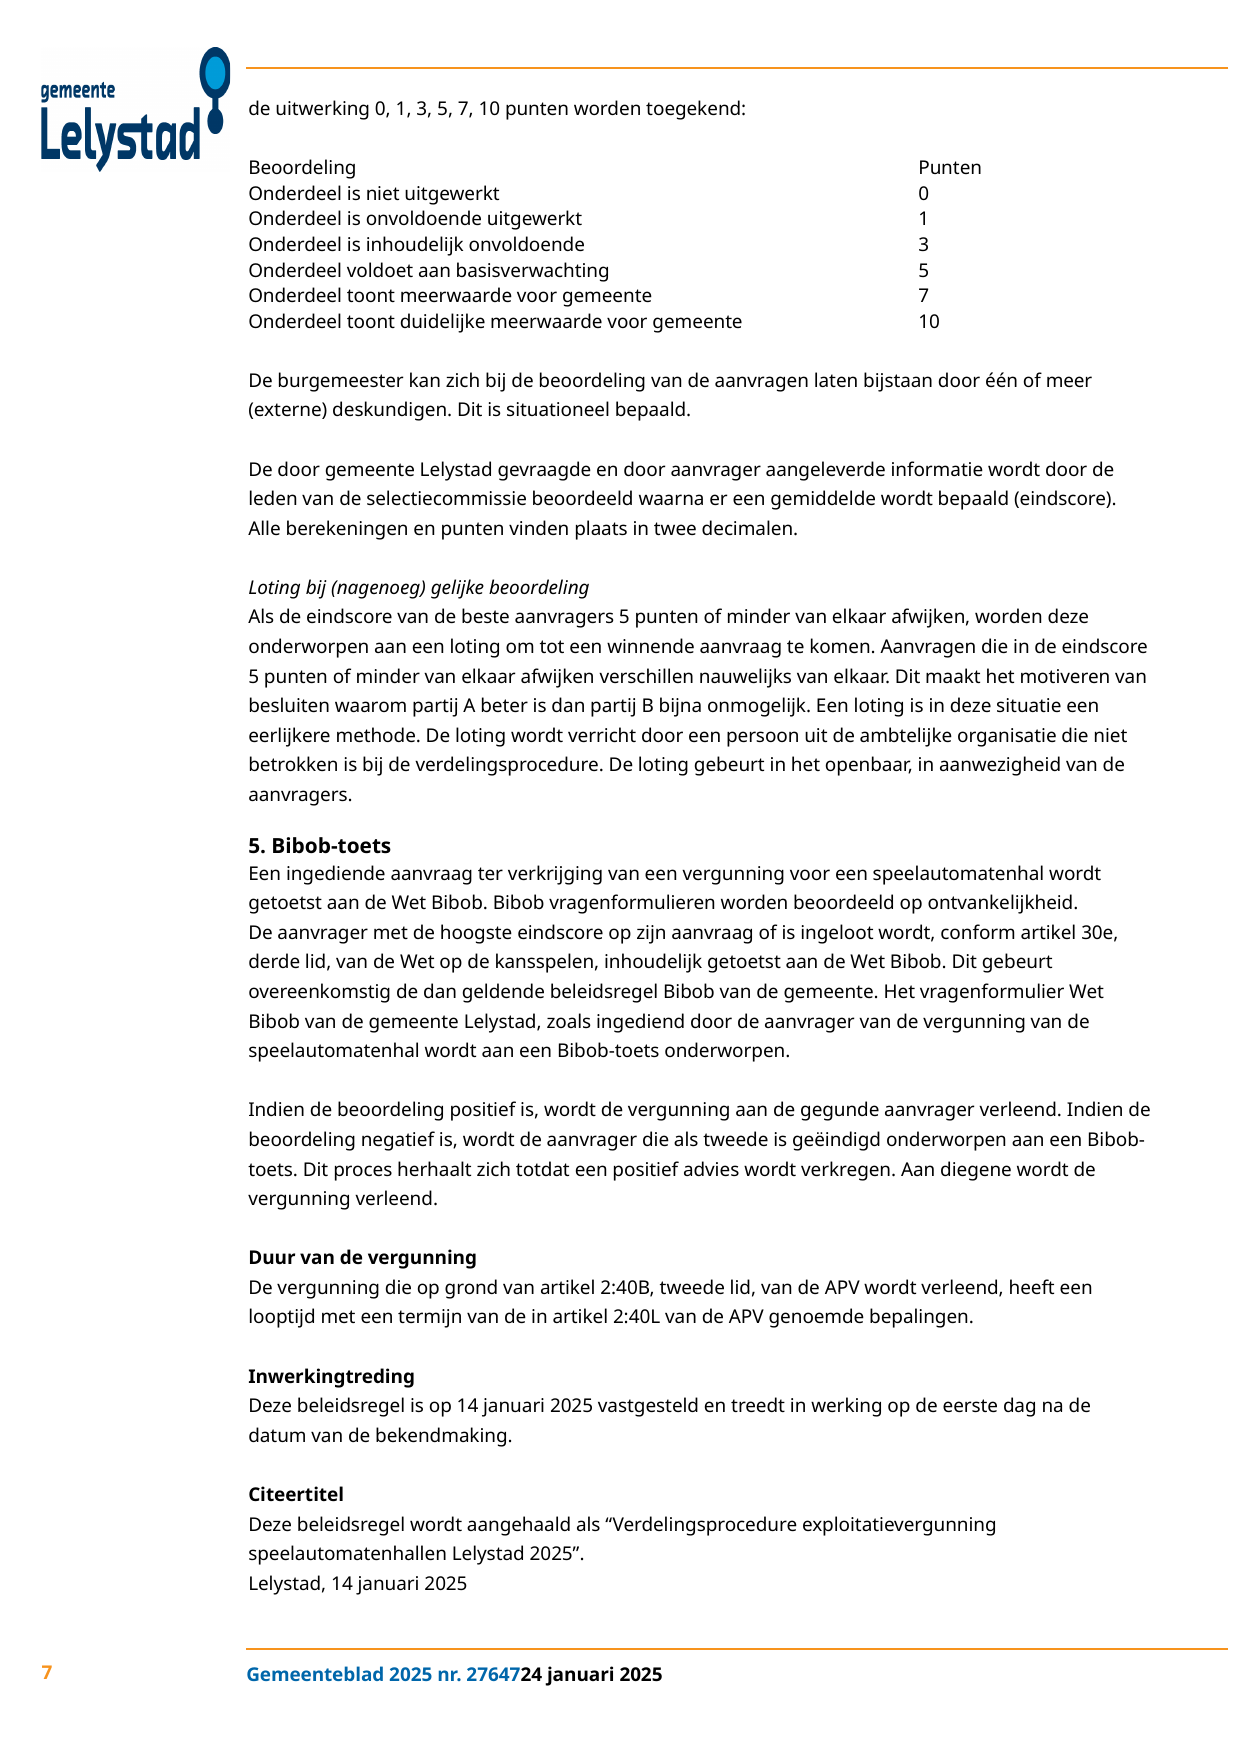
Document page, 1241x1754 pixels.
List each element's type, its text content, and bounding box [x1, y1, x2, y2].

text Loting bij (nagenoeg) gelijke beoordeling [248, 574, 1152, 600]
table_cell 3 [918, 231, 1152, 257]
text De burgemeester kan zich bij de beoordeling van de aanvragen laten bijstaan door één of meer (externe) deskundigen. Dit is situationeel bepaald. [248, 367, 1152, 422]
text Citeertitel [248, 1481, 1152, 1507]
table_cell 10 [918, 309, 1152, 334]
table_cell 0 [918, 180, 1152, 206]
table_cell Onderdeel voldoet aan basisverwachting [248, 257, 918, 283]
text De door gemeente Lelystad gevraagde en door aanvrager aangeleverde informatie wordt door de leden van de selectiecommissie beoordeeld waarna er een gemiddelde wordt bepaald (eindscore). Alle berekeningen en punten vinden plaats in twee decimalen. [248, 456, 1152, 541]
table_cell Onderdeel toont duidelijke meerwaarde voor gemeente [248, 309, 918, 334]
text Inwerkingtreding [248, 1363, 1152, 1389]
picture [41, 47, 231, 172]
text Indien de beoordeling positief is, wordt de vergunning aan de gegunde aanvrager verleend. Indien de beoordeling negatief is, wordt de aanvrager die als tweede is geëindigd onderworpen aan een Bibob-toets. Dit proces herhaalt zich totdat een positief advies wordt verkregen. Aan diegene wordt de vergunning verleend. [248, 1097, 1152, 1211]
text Deze beleidsregel is op 14 januari 2025 vastgesteld en treedt in werking op de eerste dag na de datum van de bekendmaking. [248, 1392, 1152, 1448]
text De aanvrager met de hoogste eindscore op zijn aanvraag of is ingeloot wordt, conform artikel 30e, derde lid, van de Wet op de kansspelen, inhoudelijk getoetst aan de Wet Bibob. Dit gebeurt overeenkomstig de dan geldende beleidsregel Bibob van de gemeente. Het vragenformulier Wet Bibob van de gemeente Lelystad, zoals ingediend door de aanvrager van de vergunning van de speelautomatenhal wordt aan een Bibob-toets onderworpen. [248, 919, 1152, 1063]
table_cell Onderdeel is niet uitgewerkt [248, 180, 918, 206]
text 5. Bibob-toets [248, 832, 1152, 860]
table_header Punten [918, 154, 1152, 180]
text Als de eindscore van de beste aanvragers 5 punten of minder van elkaar afwijken, worden deze onderworpen aan een loting om tot een winnende aanvraag te komen. Aanvragen die in de eindscore 5 punten of minder van elkaar afwijken verschillen nauwelijks van elkaar. Dit maakt het motiveren van besluiten waarom partij A beter is dan partij B bijna onmogelijk. Een loting is in deze situatie een eerlijkere methode. De loting wordt verricht door een persoon uit de ambtelijke organisatie die niet betrokken is bij de verdelingsprocedure. De loting gebeurt in het openbaar, in aanwezigheid van de aanvragers. [248, 604, 1152, 807]
text de uitwerking 0, 1, 3, 5, 7, 10 punten worden toegekend: [248, 95, 1152, 121]
text Lelystad, 14 januari 2025 [248, 1570, 1152, 1596]
table_cell 1 [918, 206, 1152, 231]
table_cell 7 [918, 283, 1152, 308]
table_cell Onderdeel is onvoldoende uitgewerkt [248, 206, 918, 231]
text Deze beleidsregel wordt aangehaald als “Verdelingsprocedure exploitatievergunning speelautomatenhallen Lelystad 2025”. [248, 1511, 1152, 1566]
text Duur van de vergunning [248, 1244, 1152, 1270]
text De vergunning die op grond van artikel 2:40B, tweede lid, van de APV wordt verleend, heeft een looptijd met een termijn van de in artikel 2:40L van de APV genoemde bepalingen. [248, 1274, 1152, 1329]
table_cell 5 [918, 257, 1152, 283]
text Een ingediende aanvraag ter verkrijging van een vergunning voor een speelautomatenhal wordt getoetst aan de Wet Bibob. Bibob vragenformulieren worden beoordeeld op ontvankelijkheid. [248, 860, 1152, 915]
table_header Beoordeling [248, 154, 918, 180]
table_cell Onderdeel toont meerwaarde voor gemeente [248, 283, 918, 308]
table_cell Onderdeel is inhoudelijk onvoldoende [248, 231, 918, 257]
